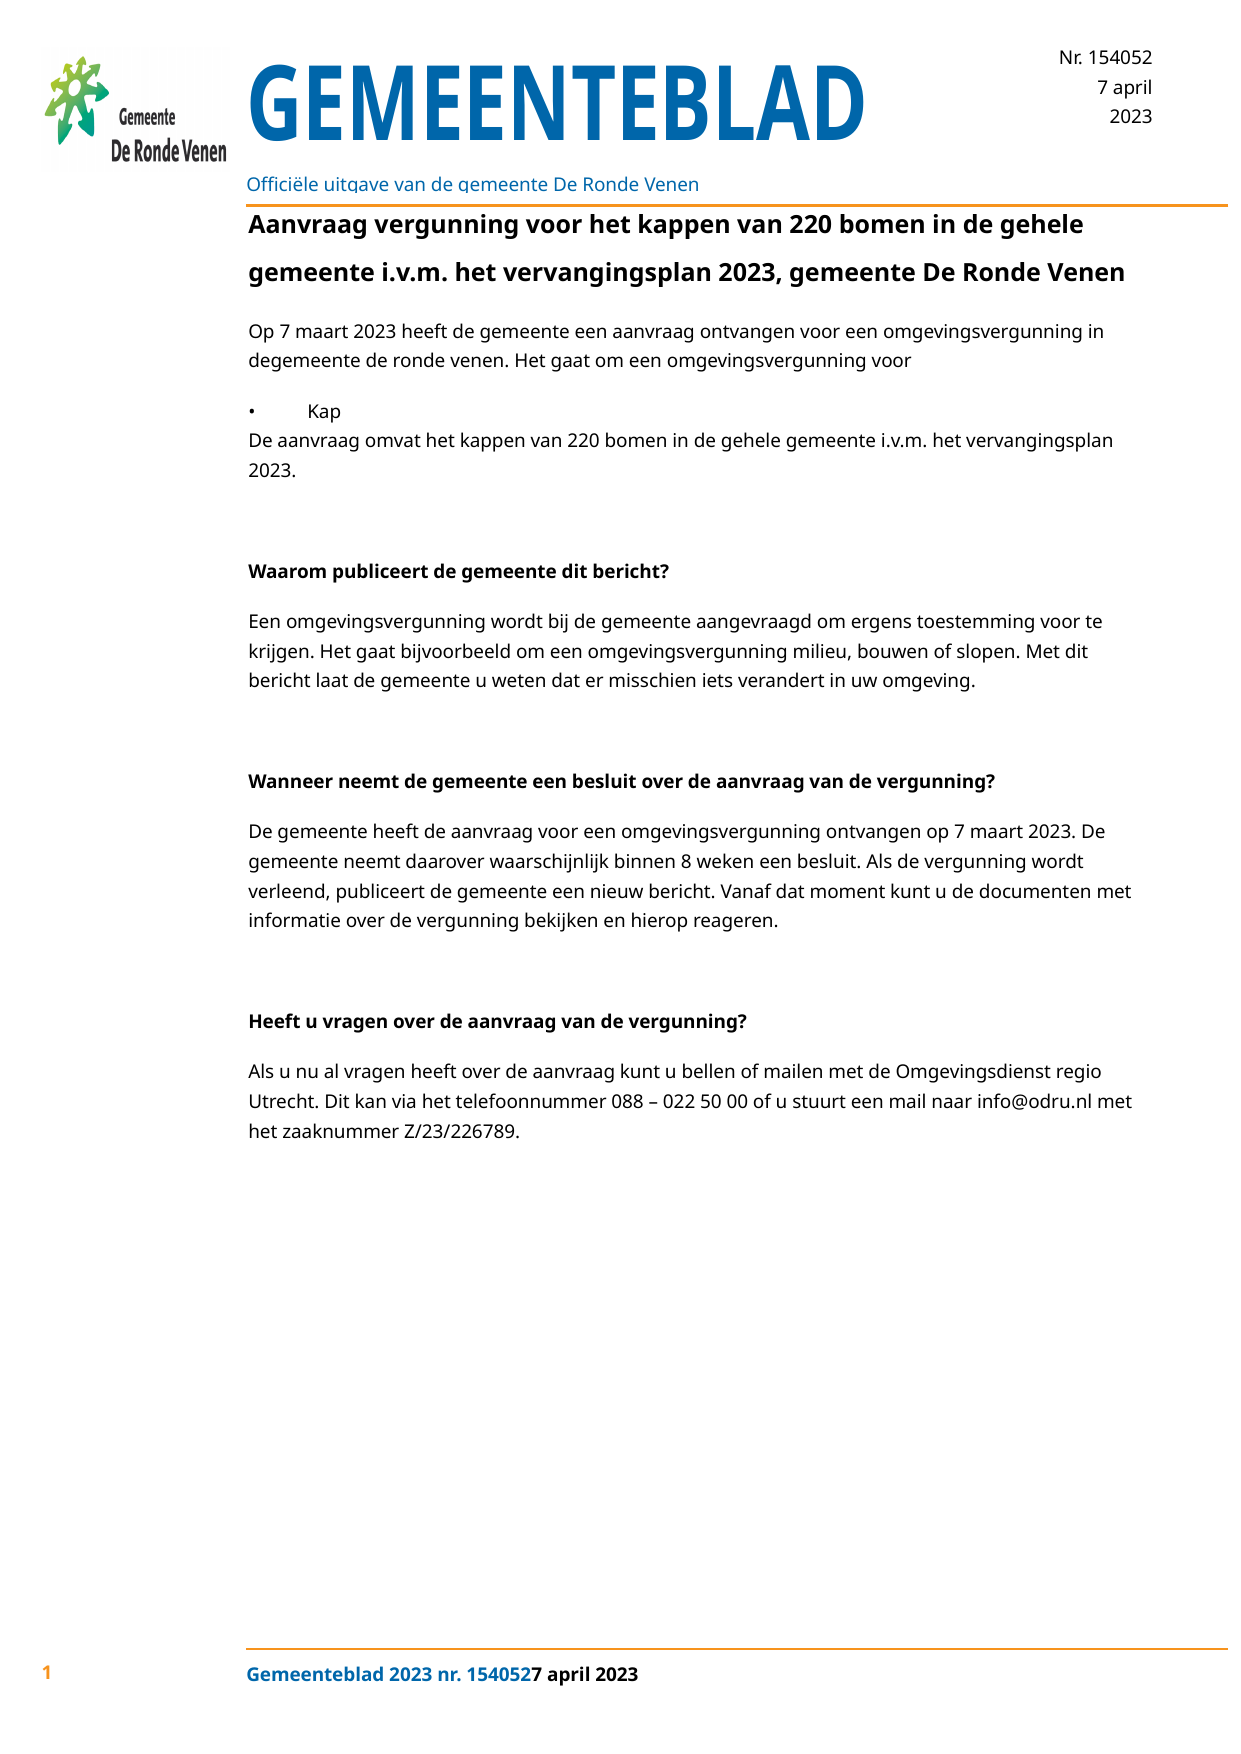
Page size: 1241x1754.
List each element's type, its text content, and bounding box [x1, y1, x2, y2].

picture [41, 47, 231, 172]
text Waarom publiceert de gemeente dit bericht? [248, 558, 1152, 584]
text Op 7 maart 2023 heeft de gemeente een aanvraag ontvangen voor een omgevingsvergunning in degemeente de ronde venen. Het gaat om een omgevingsvergunning voor [248, 318, 1152, 373]
text Wanneer neemt de gemeente een besluit over de aanvraag van de vergunning? [248, 768, 1152, 794]
text Aanvraag vergunning voor het kappen van 220 bomen in de gehele gemeente i.v.m. het vervangingsplan 2023, gemeente De Ronde Venen [248, 207, 1152, 288]
text De gemeente heeft de aanvraag voor een omgevingsvergunning ontvangen op 7 maart 2023. De gemeente neemt daarover waarschijnlijk binnen 8 weken een besluit. Als de vergunning wordt verleend, publiceert de gemeente een nieuw bericht. Vanaf dat moment kunt u de documenten met informatie over de vergunning bekijken en hierop reageren. [248, 819, 1152, 933]
text Heeft u vragen over de aanvraag van de vergunning? [248, 1008, 1152, 1034]
text Als u nu al vragen heeft over de aanvraag kunt u bellen of mailen met de Omgevingsdienst regio Utrecht. Dit kan via het telefoonnummer 088 – 022 50 00 of u stuurt een mail naar info@odru.nl met het zaaknummer Z/23/226789. [248, 1059, 1152, 1144]
text De aanvraag omvat het kappen van 220 bomen in de gehele gemeente i.v.m. het vervangingsplan 2023. [248, 427, 1152, 483]
text Een omgevingsvergunning wordt bij de gemeente aangevraagd om ergens toestemming voor te krijgen. Het gaat bijvoorbeeld om een omgevingsvergunning milieu, bouwen of slopen. Met dit bericht laat de gemeente u weten dat er misschien iets verandert in uw omgeving. [248, 608, 1152, 693]
list Kap [248, 398, 1152, 424]
